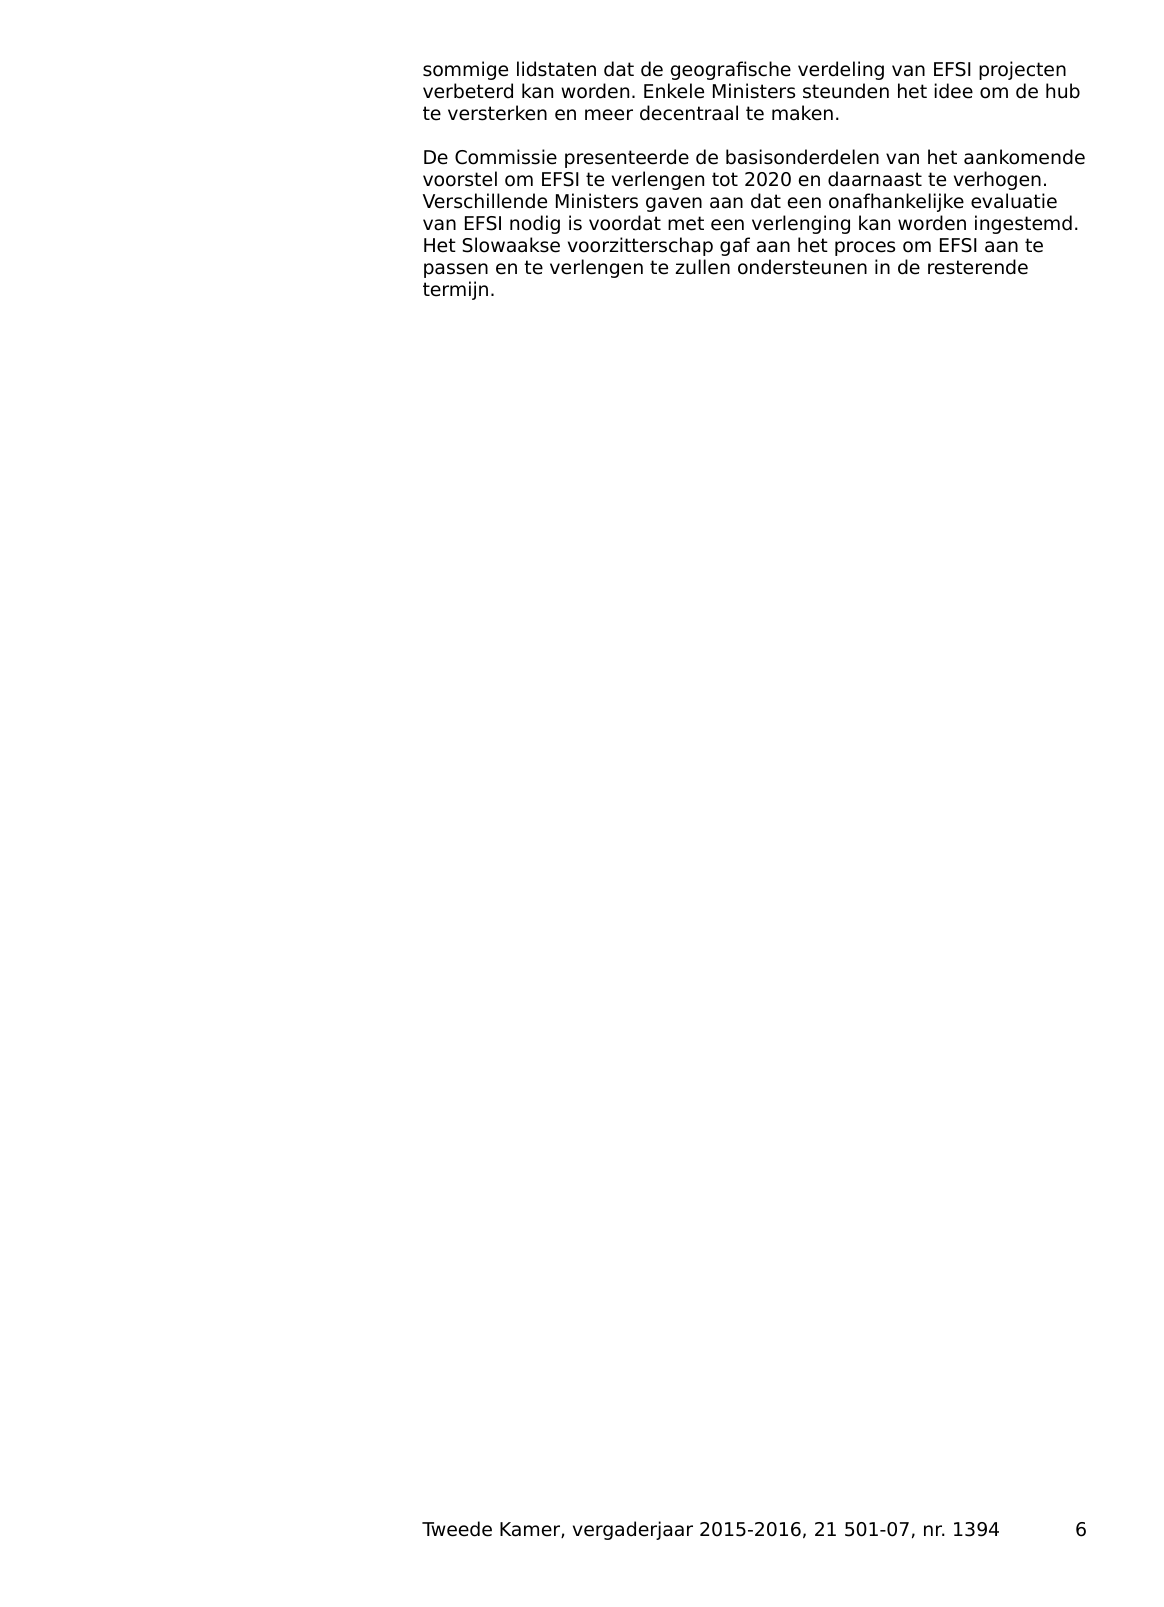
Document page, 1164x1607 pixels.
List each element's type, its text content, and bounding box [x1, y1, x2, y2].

text De Commissie presenteerde de basisonderdelen van het aankomende voorstel om EFSI te verlengen tot 2020 en daarnaast te verhogen. Verschillende Ministers gaven aan dat een onafhankelijke evaluatie van EFSI nodig is voordat met een verlenging kan worden ingestemd. Het Slowaakse voorzitterschap gaf aan het proces om EFSI aan te passen en te verlengen te zullen ondersteunen in de resterende termijn. [422, 147, 1087, 301]
text sommige lidstaten dat de geografische verdeling van EFSI projecten verbeterd kan worden. Enkele Ministers steunden het idee om de hub te versterken en meer decentraal te maken. [422, 59, 1087, 125]
